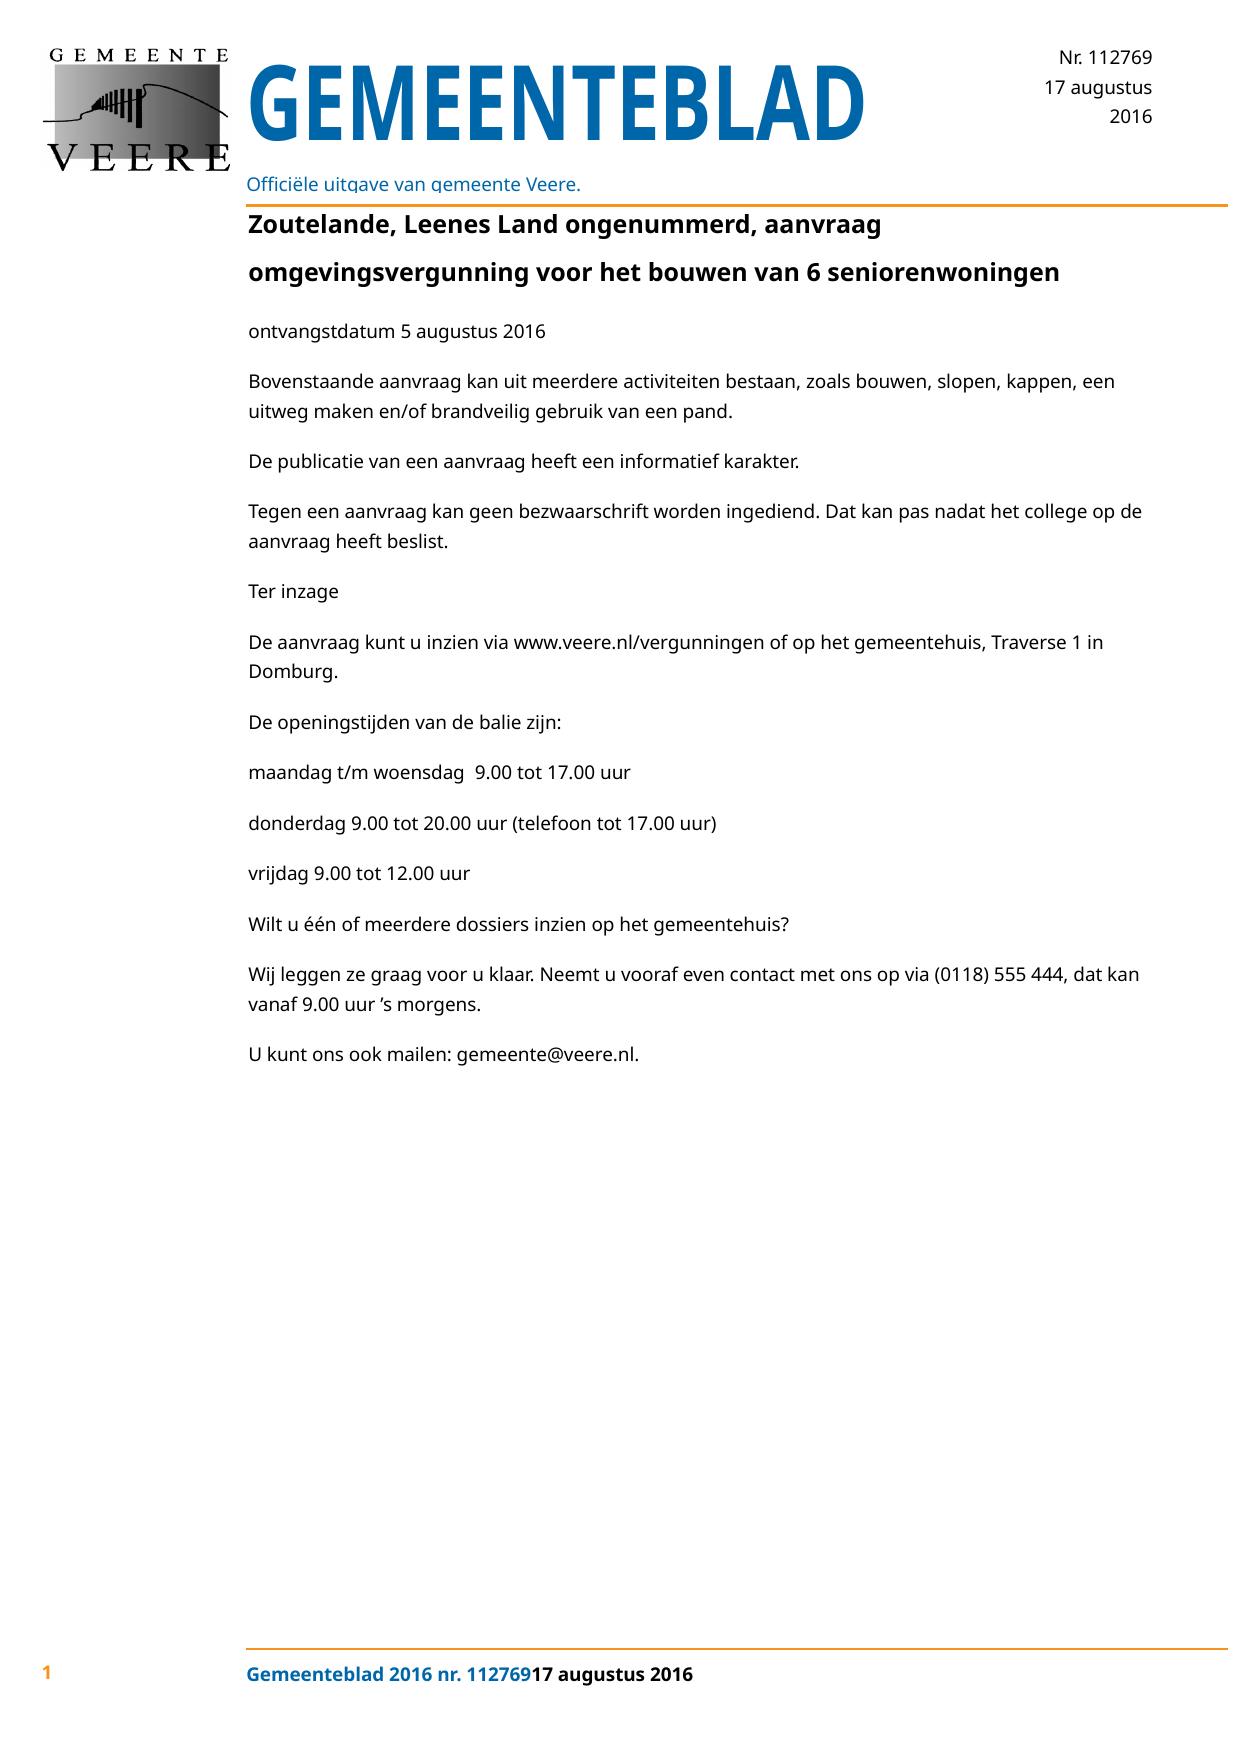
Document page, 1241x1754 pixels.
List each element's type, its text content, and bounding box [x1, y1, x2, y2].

text Wij leggen ze graag voor u klaar. Neemt u vooraf even contact met ons op via (0118) 555 444, dat kan vanaf 9.00 uur ’s morgens. [248, 961, 1152, 1017]
text De aanvraag kunt u inzien via www.veere.nl/vergunningen of op het gemeentehuis, Traverse 1 in Domburg. [248, 629, 1152, 684]
text vrijdag 9.00 tot 12.00 uur [248, 860, 1152, 886]
text U kunt ons ook mailen: gemeente@veere.nl. [248, 1041, 1152, 1067]
text ontvangstdatum 5 augustus 2016 [248, 318, 1152, 344]
text Zoutelande, Leenes Land ongenummerd, aanvraag omgevingsvergunning voor het bouwen van 6 seniorenwoningen [248, 207, 1152, 288]
text Bovenstaande aanvraag kan uit meerdere activiteiten bestaan, zoals bouwen, slopen, kappen, een uitweg maken en/of brandveilig gebruik van een pand. [248, 368, 1152, 424]
text maandag t/m woensdag 9.00 tot 17.00 uur [248, 759, 1152, 785]
text donderdag 9.00 tot 20.00 uur (telefoon tot 17.00 uur) [248, 810, 1152, 836]
text Tegen een aanvraag kan geen bezwaarschrift worden ingediend. Dat kan pas nadat het college op de aanvraag heeft beslist. [248, 499, 1152, 554]
text Ter inzage [248, 579, 1152, 604]
text De openingstijden van de balie zijn: [248, 709, 1152, 735]
picture [41, 47, 231, 172]
text Wilt u één of meerdere dossiers inzien op het gemeentehuis? [248, 911, 1152, 937]
text De publicatie van een aanvraag heeft een informatief karakter. [248, 448, 1152, 474]
